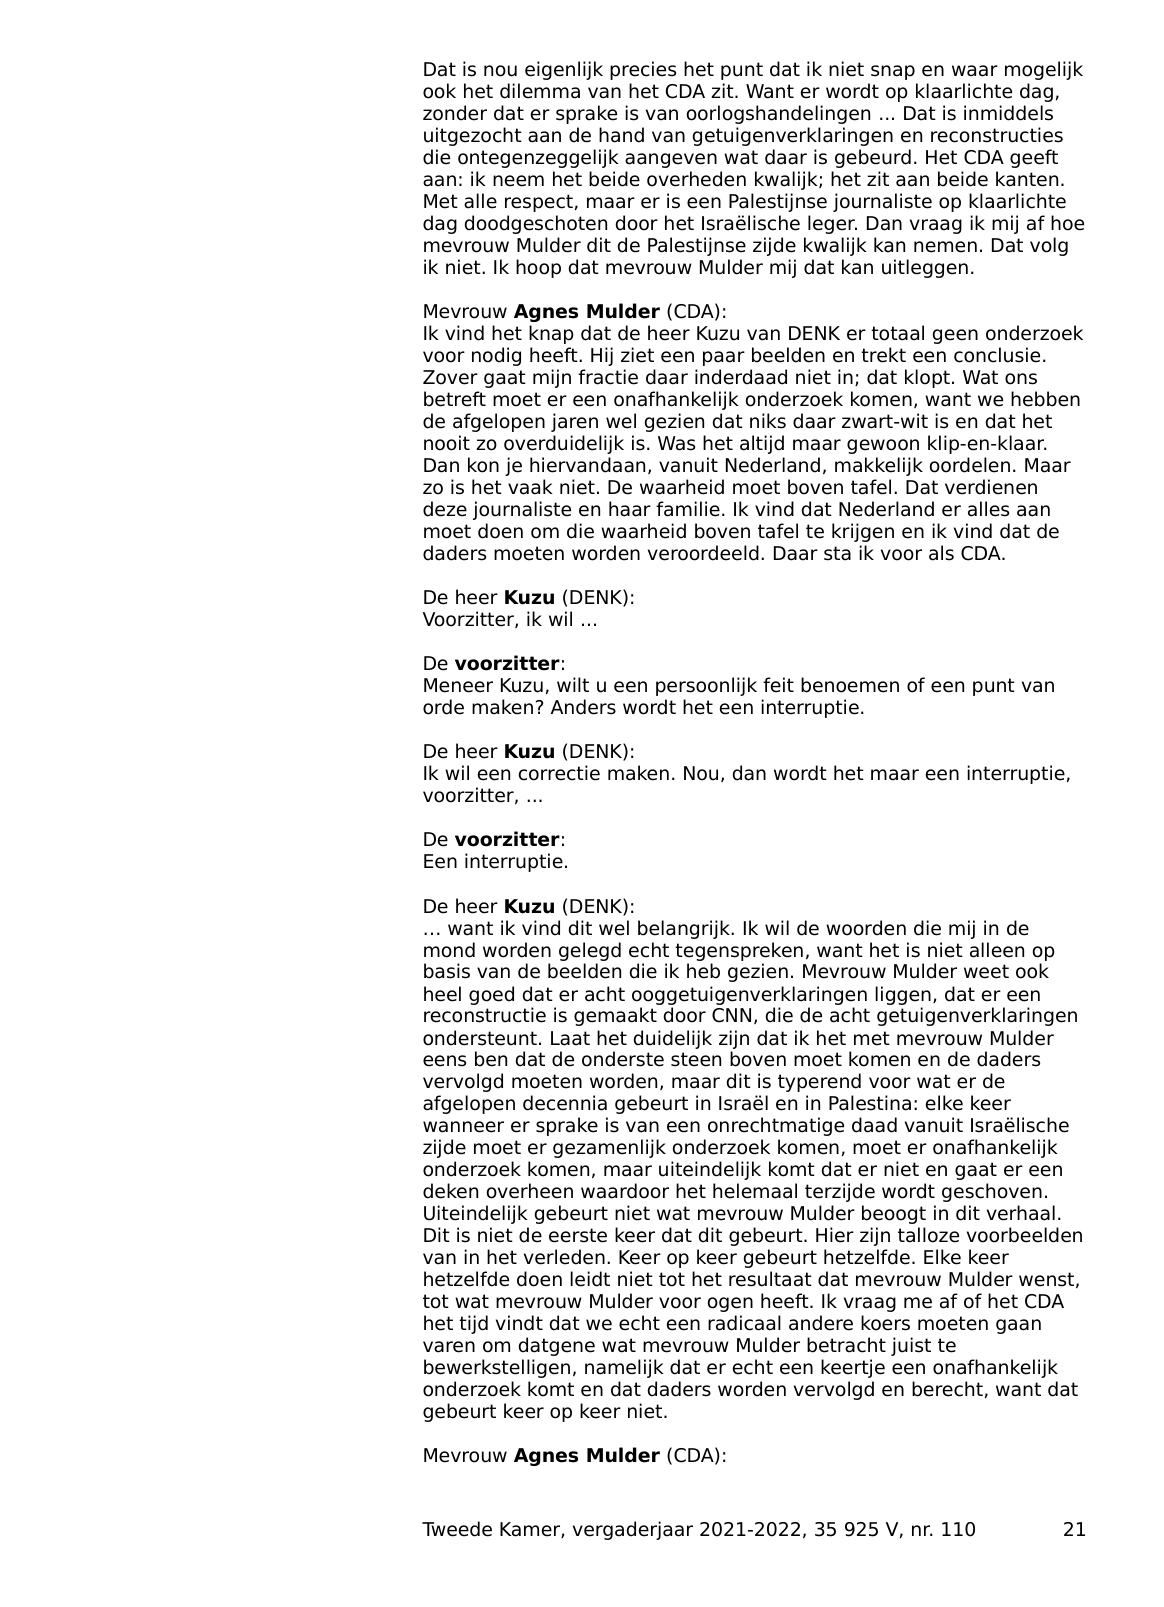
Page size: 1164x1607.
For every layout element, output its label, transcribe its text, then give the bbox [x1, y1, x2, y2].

text … want ik vind dit wel belangrijk. Ik wil de woorden die mij in de mond worden gelegd echt tegenspreken, want het is niet alleen op basis van de beelden die ik heb gezien. Mevrouw Mulder weet ook heel goed dat er acht ooggetuigenverklaringen liggen, dat er een reconstructie is gemaakt door CNN, die de acht getuigenverklaringen ondersteunt. Laat het duidelijk zijn dat ik het met mevrouw Mulder eens ben dat de onderste steen boven moet komen en de daders vervolgd moeten worden, maar dit is typerend voor wat er de afgelopen decennia gebeurt in Israël en in Palestina: elke keer wanneer er sprake is van een onrechtmatige daad vanuit Israëlische zijde moet er gezamenlijk onderzoek komen, moet er onafhankelijk onderzoek komen, maar uiteindelijk komt dat er niet en gaat er een deken overheen waardoor het helemaal terzijde wordt geschoven. Uiteindelijk gebeurt niet wat mevrouw Mulder beoogt in dit verhaal. Dit is niet de eerste keer dat dit gebeurt. Hier zijn talloze voorbeelden van in het verleden. Keer op keer gebeurt hetzelfde. Elke keer hetzelfde doen leidt niet tot het resultaat dat mevrouw Mulder wenst, tot wat mevrouw Mulder voor ogen heeft. Ik vraag me af of het CDA het tijd vindt dat we echt een radicaal andere koers moeten gaan varen om datgene wat mevrouw Mulder betracht juist te bewerkstelligen, namelijk dat er echt een keertje een onafhankelijk onderzoek komt en dat daders worden vervolgd en berecht, want dat gebeurt keer op keer niet. [422, 917, 1087, 1423]
text Mevrouw Agnes Mulder (CDA): [422, 1445, 1087, 1467]
text Ik vind het knap dat de heer Kuzu van DENK er totaal geen onderzoek voor nodig heeft. Hij ziet een paar beelden en trekt een conclusie. Zover gaat mijn fractie daar inderdaad niet in; dat klopt. Wat ons betreft moet er een onafhankelijk onderzoek komen, want we hebben de afgelopen jaren wel gezien dat niks daar zwart-wit is en dat het nooit zo overduidelijk is. Was het altijd maar gewoon klip-en-klaar. Dan kon je hiervandaan, vanuit Nederland, makkelijk oordelen. Maar zo is het vaak niet. De waarheid moet boven tafel. Dat verdienen deze journaliste en haar familie. Ik vind dat Nederland er alles aan moet doen om die waarheid boven tafel te krijgen en ik vind dat de daders moeten worden veroordeeld. Daar sta ik voor als CDA. [422, 323, 1087, 565]
text De heer Kuzu (DENK): [422, 896, 1087, 917]
text Mevrouw Agnes Mulder (CDA): [422, 301, 1087, 323]
text De heer Kuzu (DENK): [422, 741, 1087, 763]
text De voorzitter: [422, 653, 1087, 675]
text Voorzitter, ik wil ... [422, 609, 1087, 631]
text De heer Kuzu (DENK): [422, 587, 1087, 609]
text De voorzitter: [422, 829, 1087, 851]
text Een interruptie. [422, 851, 1087, 873]
text Meneer Kuzu, wilt u een persoonlijk feit benoemen of een punt van orde maken? Anders wordt het een interruptie. [422, 675, 1087, 719]
text Ik wil een correctie maken. Nou, dan wordt het maar een interruptie, voorzitter, ... [422, 763, 1087, 807]
text Dat is nou eigenlijk precies het punt dat ik niet snap en waar mogelijk ook het dilemma van het CDA zit. Want er wordt op klaarlichte dag, zonder dat er sprake is van oorlogshandelingen ... Dat is inmiddels uitgezocht aan de hand van getuigenverklaringen en reconstructies die ontegenzeggelijk aangeven wat daar is gebeurd. Het CDA geeft aan: ik neem het beide overheden kwalijk; het zit aan beide kanten. Met alle respect, maar er is een Palestijnse journaliste op klaarlichte dag doodgeschoten door het Israëlische leger. Dan vraag ik mij af hoe mevrouw Mulder dit de Palestijnse zijde kwalijk kan nemen. Dat volg ik niet. Ik hoop dat mevrouw Mulder mij dat kan uitleggen. [422, 59, 1087, 279]
